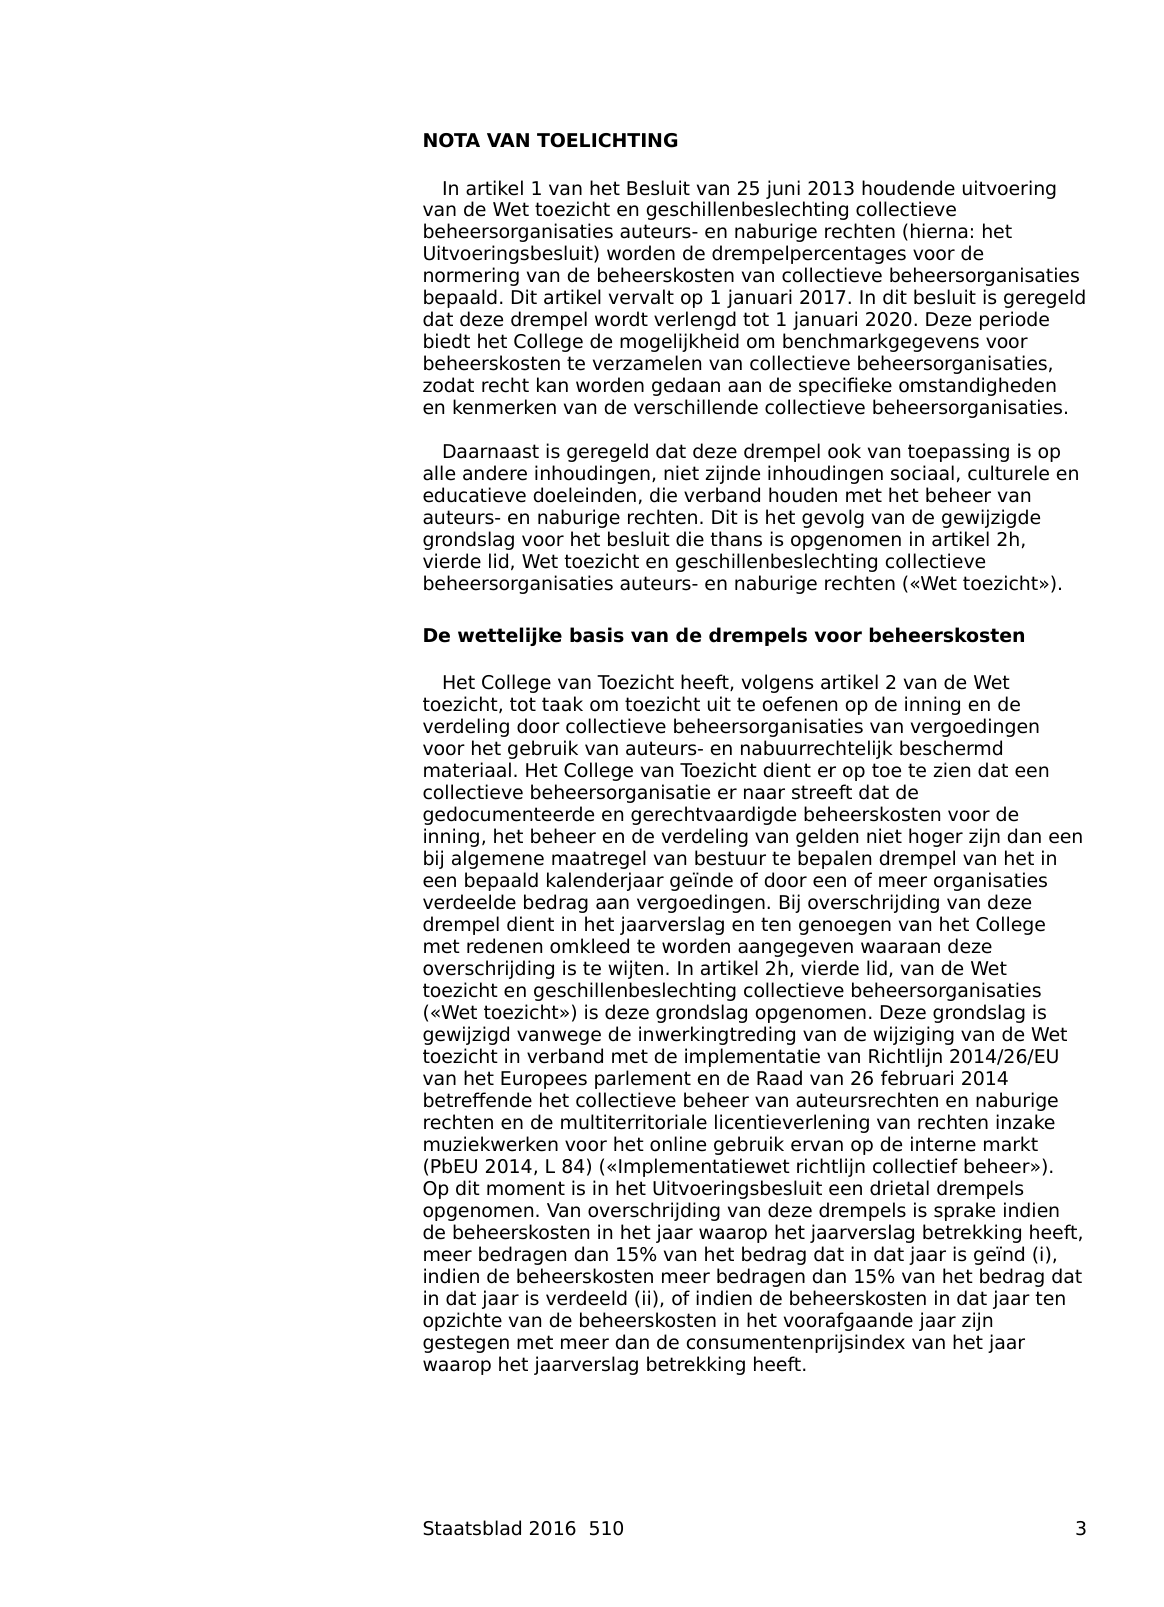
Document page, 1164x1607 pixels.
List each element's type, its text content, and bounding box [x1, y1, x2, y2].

text In artikel 1 van het Besluit van 25 juni 2013 houdende uitvoering van de Wet toezicht en geschillenbeslechting collectieve beheersorganisaties auteurs- en naburige rechten (hierna: het Uitvoeringsbesluit) worden de drempelpercentages voor de normering van de beheerskosten van collectieve beheersorganisaties bepaald. Dit artikel vervalt op 1 januari 2017. In dit besluit is geregeld dat deze drempel wordt verlengd tot 1 januari 2020. Deze periode biedt het College de mogelijkheid om benchmarkgegevens voor beheerskosten te verzamelen van collectieve beheersorganisaties, zodat recht kan worden gedaan aan de specifieke omstandigheden en kenmerken van de verschillende collectieve beheersorganisaties. [422, 177, 1087, 419]
subtitle NOTA VAN TOELICHTING [422, 130, 1087, 152]
text Het College van Toezicht heeft, volgens artikel 2 van de Wet toezicht, tot taak om toezicht uit te oefenen op de inning en de verdeling door collectieve beheersorganisaties van vergoedingen voor het gebruik van auteurs- en nabuurrechtelijk beschermd materiaal. Het College van Toezicht dient er op toe te zien dat een collectieve beheersorganisatie er naar streeft dat de gedocumenteerde en gerechtvaardigde beheerskosten voor de inning, het beheer en de verdeling van gelden niet hoger zijn dan een bij algemene maatregel van bestuur te bepalen drempel van het in een bepaald kalenderjaar geïnde of door een of meer organisaties verdeelde bedrag aan vergoedingen. Bij overschrijding van deze drempel dient in het jaarverslag en ten genoegen van het College met redenen omkleed te worden aangegeven waaraan deze overschrijding is te wijten. In artikel 2h, vierde lid, van de Wet toezicht en geschillenbeslechting collectieve beheersorganisaties («Wet toezicht») is deze grondslag opgenomen. Deze grondslag is gewijzigd vanwege de inwerkingtreding van de wijziging van de Wet toezicht in verband met de implementatie van Richtlijn 2014/26/EU van het Europees parlement en de Raad van 26 februari 2014 betreffende het collectieve beheer van auteursrechten en naburige rechten en de multiterritoriale licentieverlening van rechten inzake muziekwerken voor het online gebruik ervan op de interne markt (PbEU 2014, L 84) («Implementatiewet richtlijn collectief beheer»). Op dit moment is in het Uitvoeringsbesluit een drietal drempels opgenomen. Van overschrijding van deze drempels is sprake indien de beheerskosten in het jaar waarop het jaarverslag betrekking heeft, meer bedragen dan 15% van het bedrag dat in dat jaar is geïnd (i), indien de beheerskosten meer bedragen dan 15% van het bedrag dat in dat jaar is verdeeld (ii), of indien de beheerskosten in dat jaar ten opzichte van de beheerskosten in het voorafgaande jaar zijn gestegen met meer dan de consumentenprijsindex van het jaar waarop het jaarverslag betrekking heeft. [422, 672, 1087, 1376]
subtitle De wettelijke basis van de drempels voor beheerskosten [422, 625, 1087, 647]
text Daarnaast is geregeld dat deze drempel ook van toepassing is op alle andere inhoudingen, niet zijnde inhoudingen sociaal, culturele en educatieve doeleinden, die verband houden met het beheer van auteurs- en naburige rechten. Dit is het gevolg van de gewijzigde grondslag voor het besluit die thans is opgenomen in artikel 2h, vierde lid, Wet toezicht en geschillenbeslechting collectieve beheersorganisaties auteurs- en naburige rechten («Wet toezicht»). [422, 441, 1087, 595]
